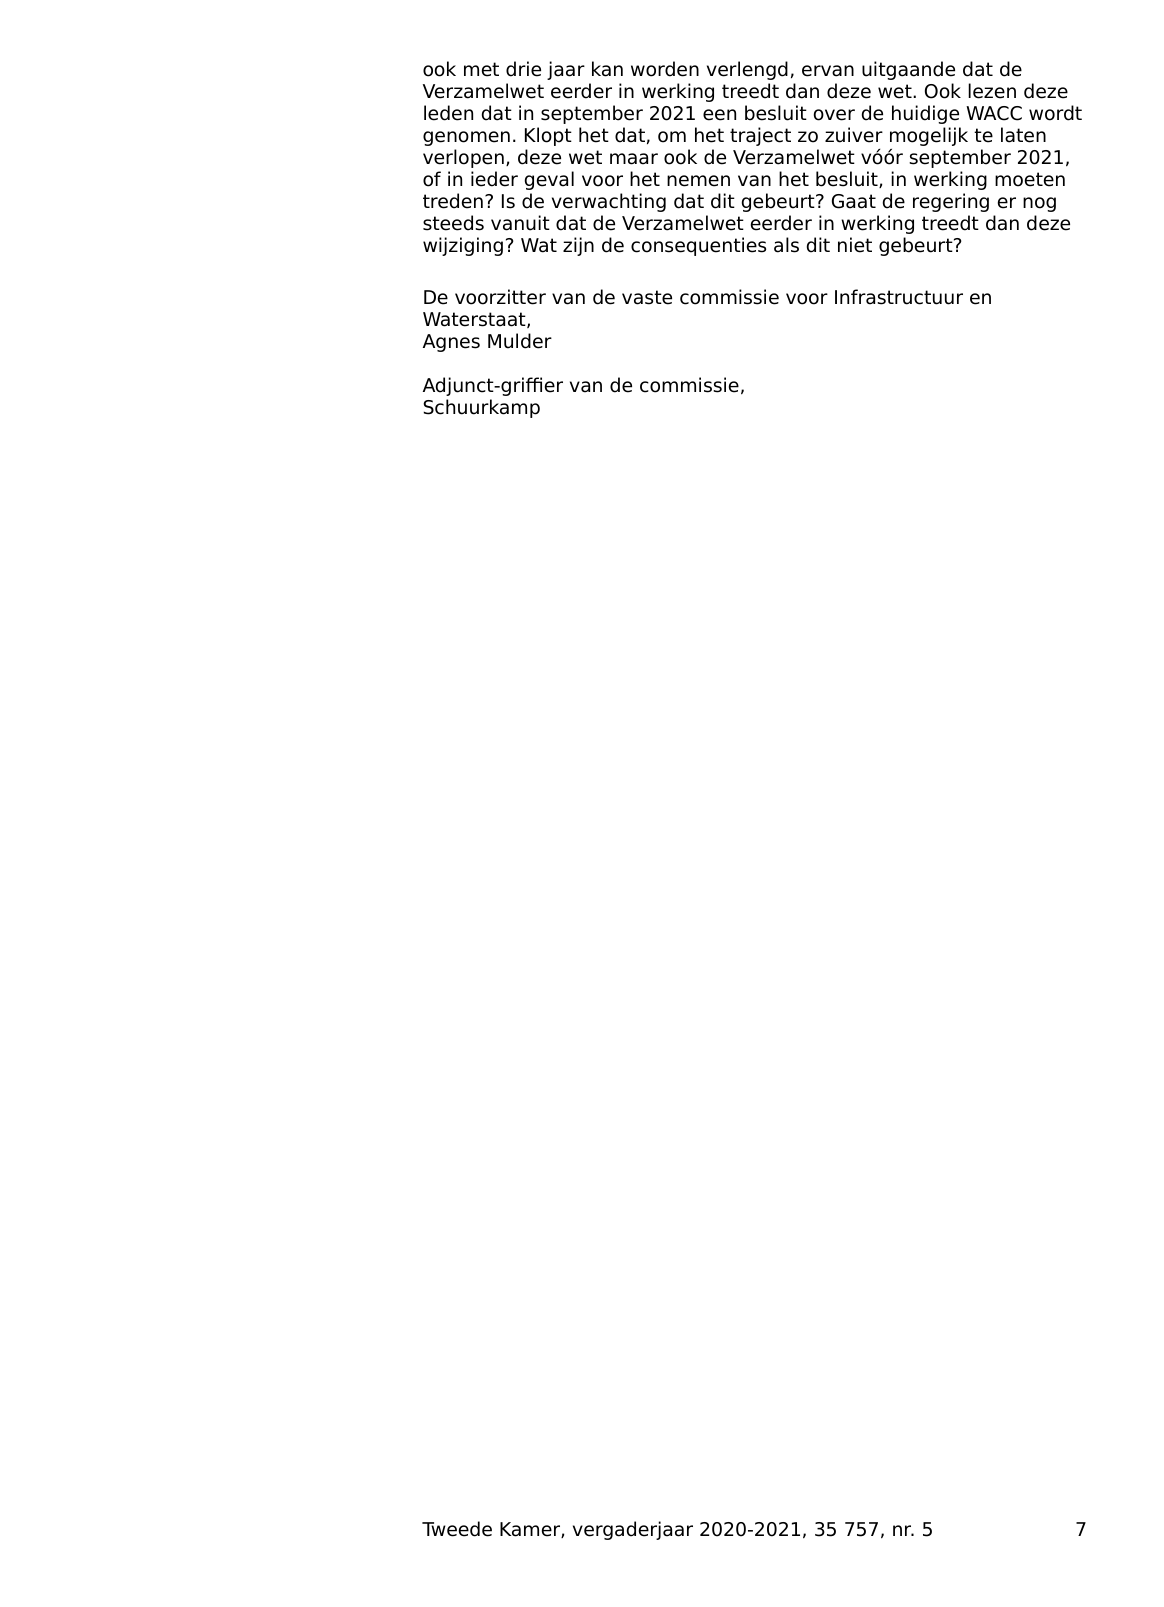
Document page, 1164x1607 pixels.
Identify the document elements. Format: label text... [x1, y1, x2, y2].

text Adjunct-griffier van de commissie, Schuurkamp [422, 375, 1087, 419]
text ook met drie jaar kan worden verlengd, ervan uitgaande dat de Verzamelwet eerder in werking treedt dan deze wet. Ook lezen deze leden dat in september 2021 een besluit over de huidige WACC wordt genomen. Klopt het dat, om het traject zo zuiver mogelijk te laten verlopen, deze wet maar ook de Verzamelwet vóór september 2021, of in ieder geval voor het nemen van het besluit, in werking moeten treden? Is de verwachting dat dit gebeurt? Gaat de regering er nog steeds vanuit dat de Verzamelwet eerder in werking treedt dan deze wijziging? Wat zijn de consequenties als dit niet gebeurt? [422, 59, 1087, 257]
text De voorzitter van de vaste commissie voor Infrastructuur en Waterstaat, Agnes Mulder [422, 287, 1087, 353]
